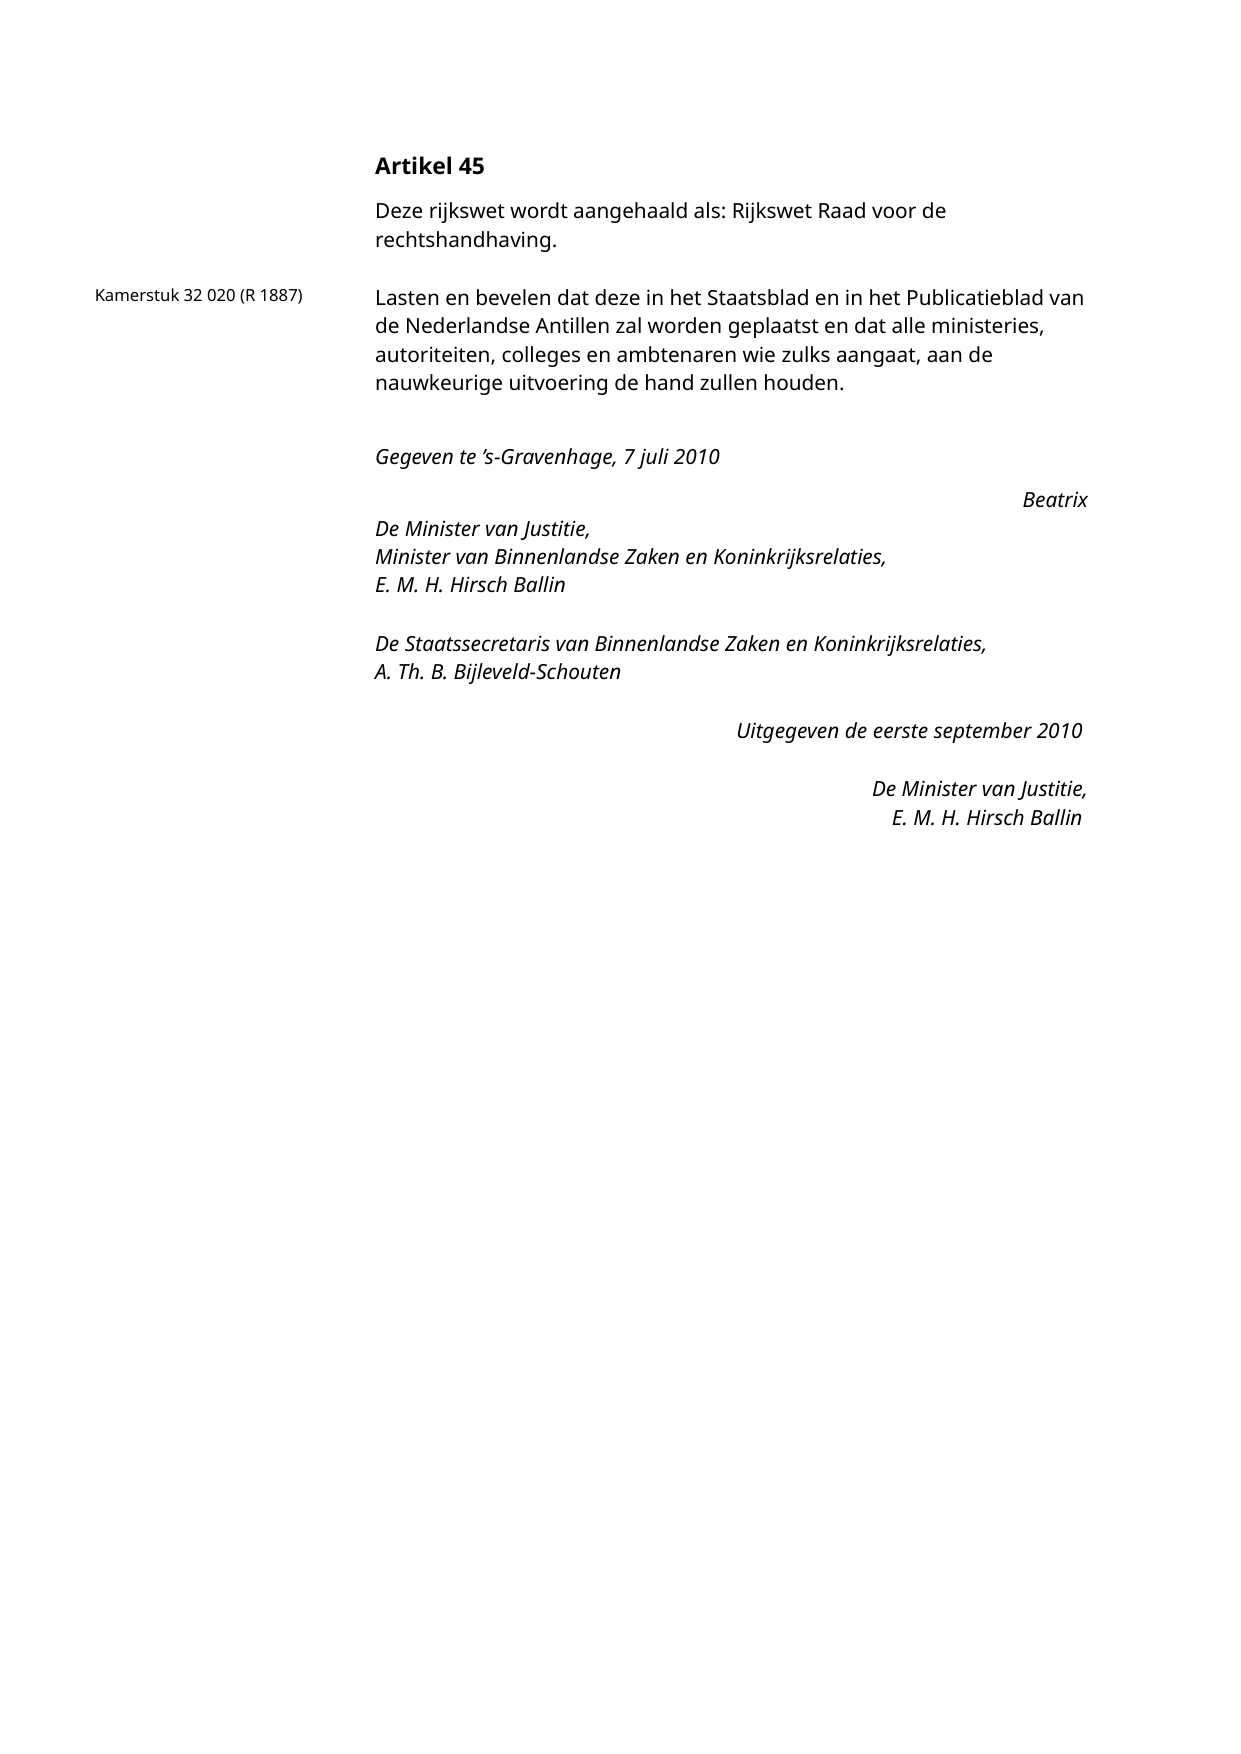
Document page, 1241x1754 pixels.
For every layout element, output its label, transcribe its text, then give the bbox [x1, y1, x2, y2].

text De Staatssecretaris van Binnenlandse Zaken en Koninkrijksrelaties, [375, 629, 1090, 657]
text Kamerstuk 32 020 (R 1887) [94, 283, 328, 306]
text Uitgegeven de eerste september 2010 [375, 716, 1090, 744]
text Beatrix [375, 485, 1090, 514]
text E. M. H. Hirsch Ballin [375, 803, 1090, 831]
text De Minister van Justitie, [375, 774, 1090, 803]
text De Minister van Justitie, [375, 514, 1090, 542]
text Lasten en bevelen dat deze in het Staatsblad en in het Publicatieblad van de Nederlandse Antillen zal worden geplaatst en dat alle ministeries, autoriteiten, colleges en ambtenaren wie zulks aangaat, aan de nauwkeurige uitvoering de hand zullen houden. [375, 283, 1090, 397]
text Gegeven te ’s-Gravenhage, 7 juli 2010 [375, 442, 1090, 470]
text A. Th. B. Bijleveld-Schouten [375, 657, 1090, 686]
subtitle Artikel 45 [375, 150, 1090, 181]
text Minister van Binnenlandse Zaken en Koninkrijksrelaties, [375, 542, 1090, 571]
text Deze rijkswet wordt aangehaald als: Rijkswet Raad voor de rechtshandhaving. [375, 196, 1090, 253]
text E. M. H. Hirsch Ballin [375, 571, 1090, 599]
